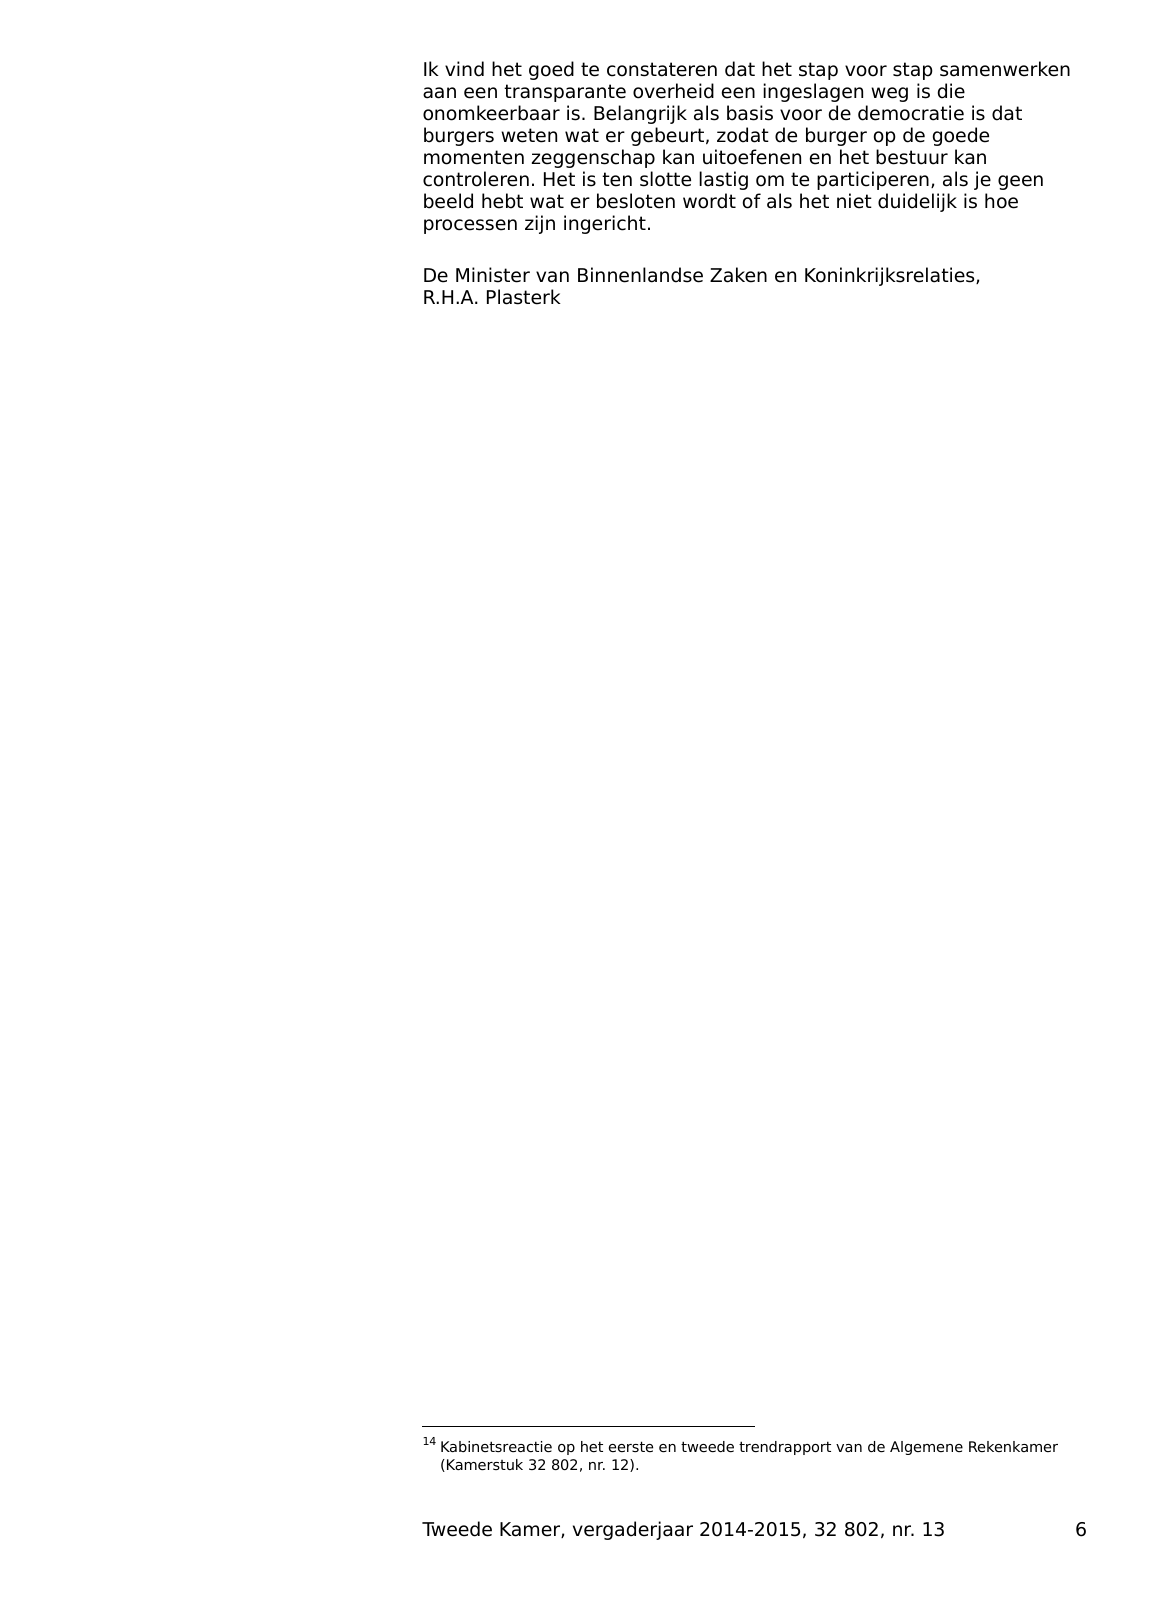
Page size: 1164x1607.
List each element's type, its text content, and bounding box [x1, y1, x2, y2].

text Ik vind het goed te constateren dat het stap voor stap samenwerken aan een transparante overheid een ingeslagen weg is die onomkeerbaar is. Belangrijk als basis voor de democratie is dat burgers weten wat er gebeurt, zodat de burger op de goede momenten zeggenschap kan uitoefenen en het bestuur kan controleren. Het is ten slotte lastig om te participeren, als je geen beeld hebt wat er besloten wordt of als het niet duidelijk is hoe processen zijn ingericht. [422, 59, 1087, 235]
text Kabinetsreactie op het eerste en tweede trendrapport van de Algemene Rekenkamer (Kamerstuk 32 802, nr. 12). [422, 1435, 1087, 1474]
text De Minister van Binnenlandse Zaken en Koninkrijksrelaties, R.H.A. Plasterk [422, 265, 1087, 309]
